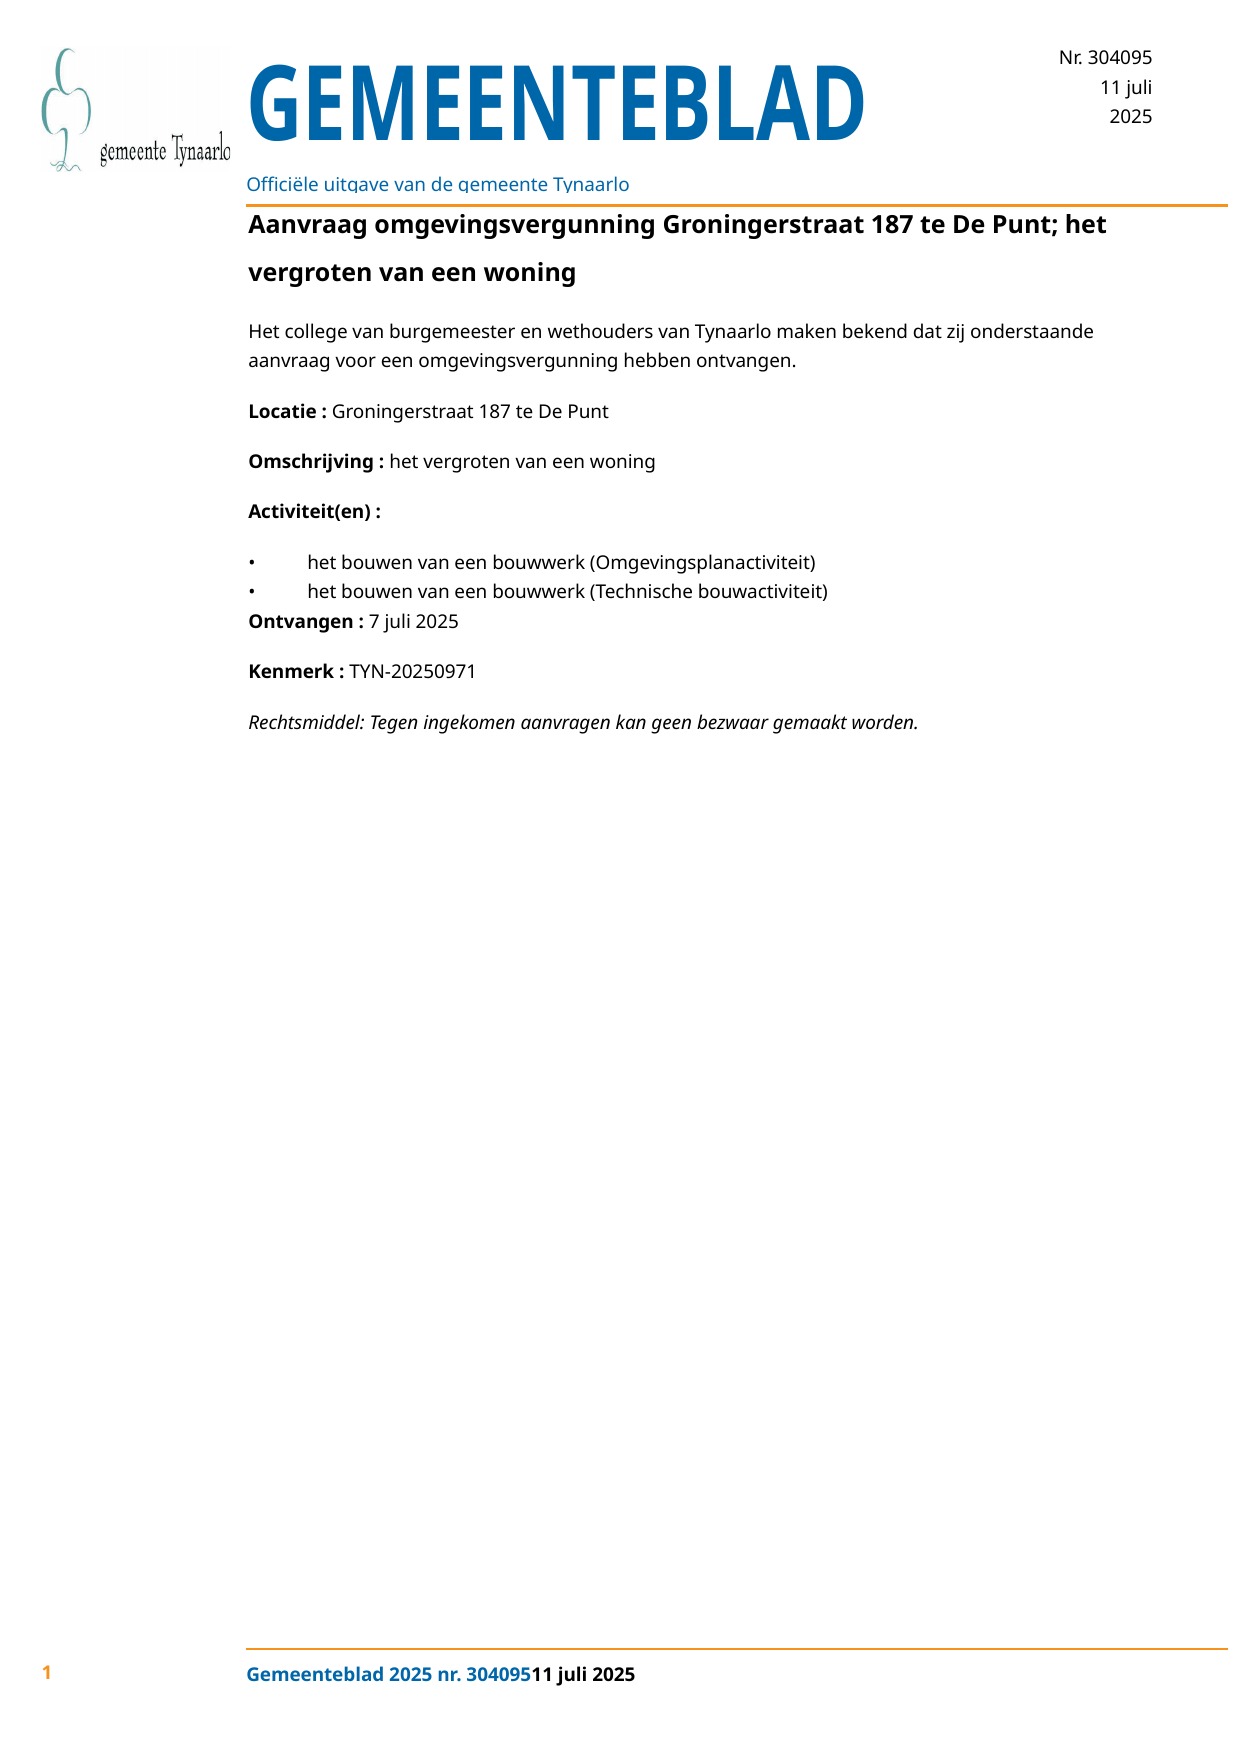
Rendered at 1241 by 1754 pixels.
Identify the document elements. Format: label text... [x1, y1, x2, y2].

text Ontvangen : 7 juli 2025 [248, 608, 1152, 634]
text Activiteit(en) : [248, 499, 1152, 524]
text Het college van burgemeester en wethouders van Tynaarlo maken bekend dat zij onderstaande aanvraag voor een omgevingsvergunning hebben ontvangen. [248, 318, 1152, 373]
picture [41, 47, 231, 172]
list het bouwen van een bouwwerk (Omgevingsplanactiviteit) [248, 549, 1152, 575]
list het bouwen van een bouwwerk (Technische bouwactiviteit) [248, 579, 1152, 604]
text Omschrijving : het vergroten van een woning [248, 448, 1152, 474]
text Rechtsmiddel: Tegen ingekomen aanvragen kan geen bezwaar gemaakt worden. [248, 709, 1152, 735]
text Aanvraag omgevingsvergunning Groningerstraat 187 te De Punt; het vergroten van een woning [248, 207, 1152, 288]
text Kenmerk : TYN-20250971 [248, 659, 1152, 684]
text Locatie : Groningerstraat 187 te De Punt [248, 398, 1152, 424]
